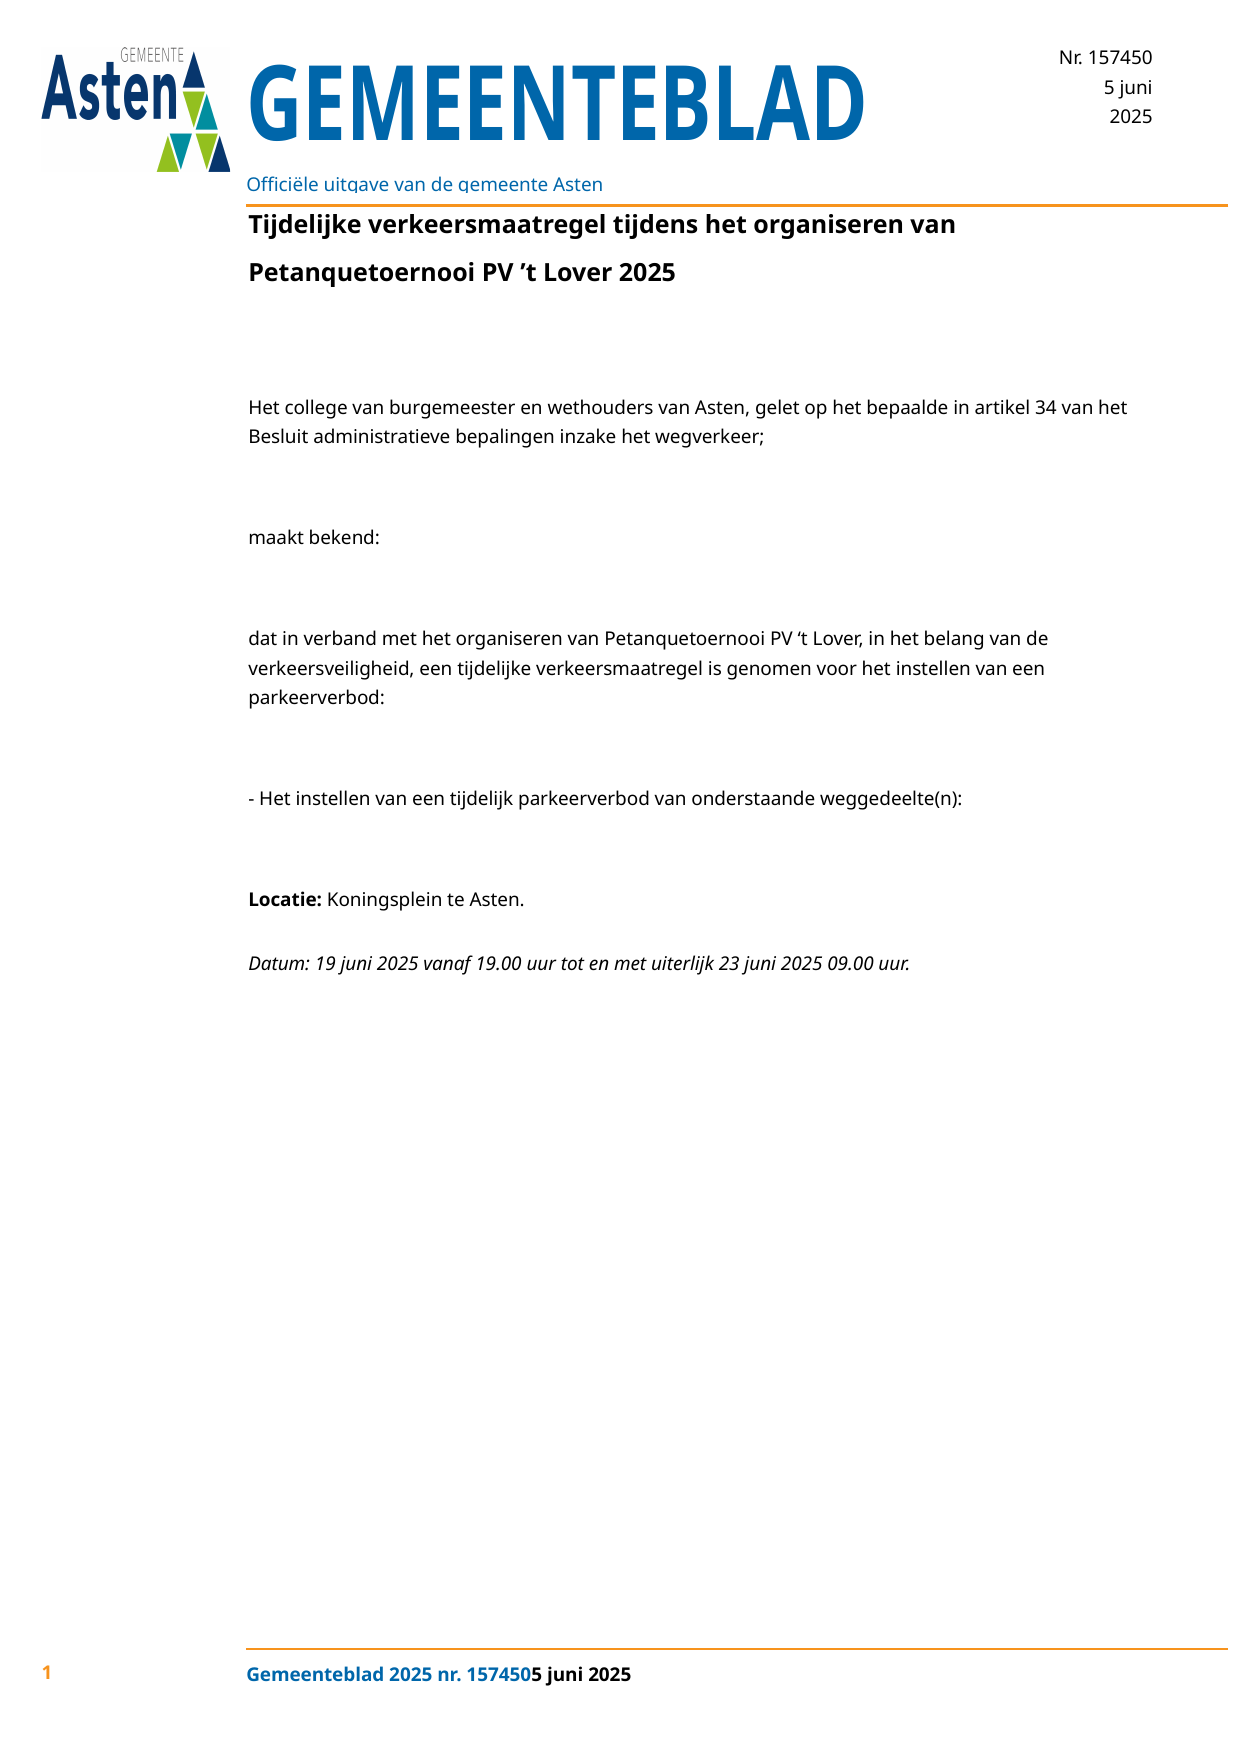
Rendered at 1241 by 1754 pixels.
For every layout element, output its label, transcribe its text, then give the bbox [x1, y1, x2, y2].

text Het college van burgemeester en wethouders van Asten, gelet op het bepaalde in artikel 34 van het Besluit administratieve bepalingen inzake het wegverkeer; [248, 394, 1152, 449]
text maakt bekend: [248, 524, 1152, 550]
text Datum: 19 juni 2025 vanaf 19.00 uur tot en met uiterlijk 23 juni 2025 09.00 uur. [248, 950, 1152, 976]
text dat in verband met het organiseren van Petanquetoernooi PV ‘t Lover, in het belang van de verkeersveiligheid, een tijdelijke verkeersmaatregel is genomen voor het instellen van een parkeerverbod: [248, 625, 1152, 710]
text - Het instellen van een tijdelijk parkeerverbod van onderstaande weggedeelte(n): [248, 785, 1152, 811]
text Tijdelijke verkeersmaatregel tijdens het organiseren van Petanquetoernooi PV ’t Lover 2025 [248, 207, 1152, 288]
text Locatie: Koningsplein te Asten. [248, 886, 1152, 912]
picture [41, 47, 231, 172]
